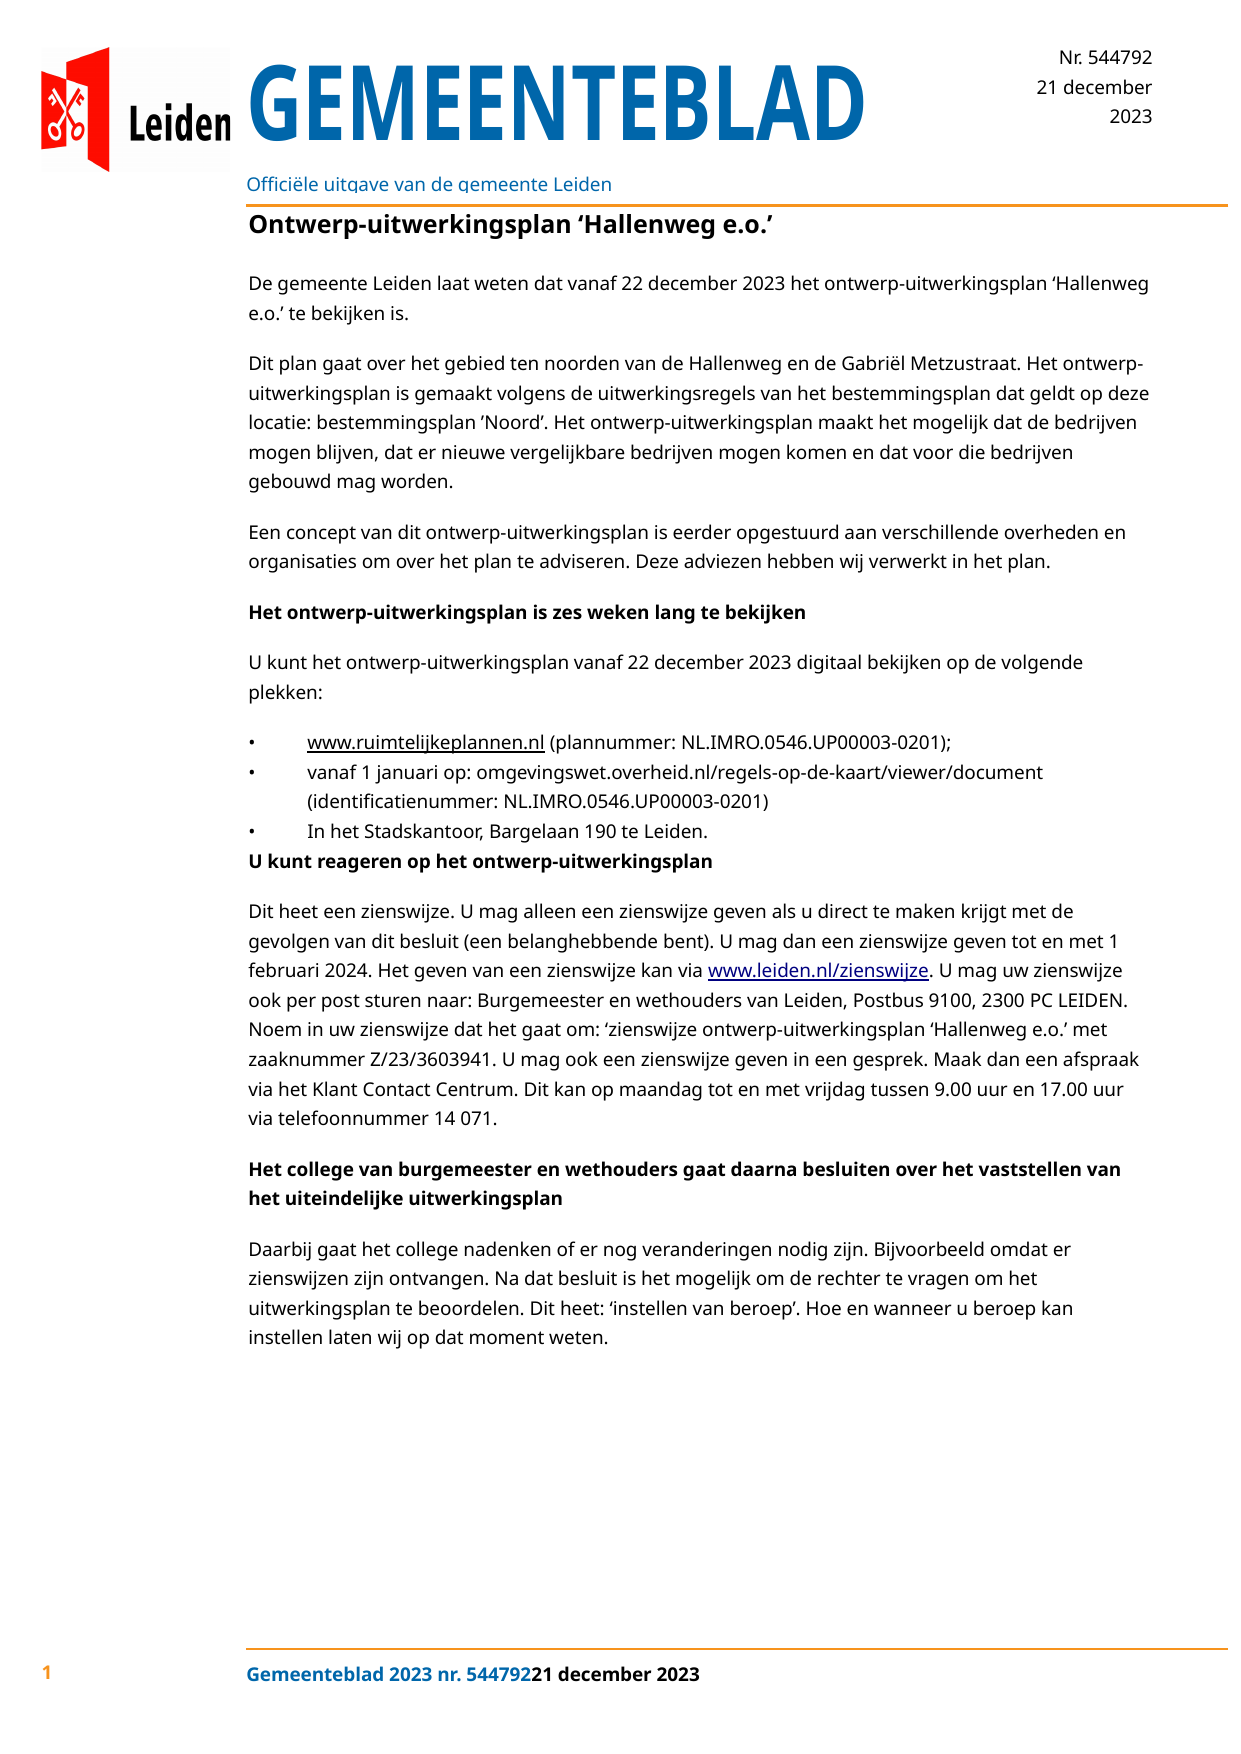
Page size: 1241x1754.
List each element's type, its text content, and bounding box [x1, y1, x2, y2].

list vanaf 1 januari op: omgevingswet.overheid.nl/regels-op-de-kaart/viewer/document (identificatienummer: NL.IMRO.0546.UP00003-0201) [248, 759, 1152, 814]
text Dit heet een zienswijze. U mag alleen een zienswijze geven als u direct te maken krijgt met de gevolgen van dit besluit (een belanghebbende bent). U mag dan een zienswijze geven tot en met 1 februari 2024. Het geven van een zienswijze kan via www.leiden.nl/zienswijze. U mag uw zienswijze ook per post sturen naar: Burgemeester en wethouders van Leiden, Postbus 9100, 2300 PC LEIDEN. Noem in uw zienswijze dat het gaat om: ‘zienswijze ontwerp-uitwerkingsplan ‘Hallenweg e.o.’ met zaaknummer Z/23/3603941. U mag ook een zienswijze geven in een gesprek. Maak dan een afspraak via het Klant Contact Centrum. Dit kan op maandag tot en met vrijdag tussen 9.00 uur en 17.00 uur via telefoonnummer 14 071. [248, 898, 1152, 1131]
text Ontwerp-uitwerkingsplan ‘Hallenweg e.o.’ [248, 207, 1152, 241]
picture [41, 47, 231, 172]
text De gemeente Leiden laat weten dat vanaf 22 december 2023 het ontwerp-uitwerkingsplan ‘Hallenweg e.o.’ te bekijken is. [248, 270, 1152, 326]
text Daarbij gaat het college nadenken of er nog veranderingen nodig zijn. Bijvoorbeeld omdat er zienswijzen zijn ontvangen. Na dat besluit is het mogelijk om de rechter te vragen om het uitwerkingsplan te beoordelen. Dit heet: ‘instellen van beroep’. Hoe en wanneer u beroep kan instellen laten wij op dat moment weten. [248, 1236, 1152, 1350]
list www.ruimtelijkeplannen.nl (plannummer: NL.IMRO.0546.UP00003-0201); [248, 729, 1152, 755]
text U kunt reageren op het ontwerp-uitwerkingsplan [248, 848, 1152, 873]
list In het Stadskantoor, Bargelaan 190 te Leiden. [248, 818, 1152, 844]
text Het ontwerp-uitwerkingsplan is zes weken lang te bekijken [248, 599, 1152, 625]
text Een concept van dit ontwerp-uitwerkingsplan is eerder opgestuurd aan verschillende overheden en organisaties om over het plan te adviseren. Deze adviezen hebben wij verwerkt in het plan. [248, 519, 1152, 574]
text Dit plan gaat over het gebied ten noorden van de Hallenweg en de Gabriël Metzustraat. Het ontwerp-uitwerkingsplan is gemaakt volgens de uitwerkingsregels van het bestemmingsplan dat geldt op deze locatie: bestemmingsplan ’Noord’. Het ontwerp-uitwerkingsplan maakt het mogelijk dat de bedrijven mogen blijven, dat er nieuwe vergelijkbare bedrijven mogen komen en dat voor die bedrijven gebouwd mag worden. [248, 350, 1152, 494]
text U kunt het ontwerp-uitwerkingsplan vanaf 22 december 2023 digitaal bekijken op de volgende plekken: [248, 649, 1152, 705]
text Het college van burgemeester en wethouders gaat daarna besluiten over het vaststellen van het uiteindelijke uitwerkingsplan [248, 1156, 1152, 1211]
